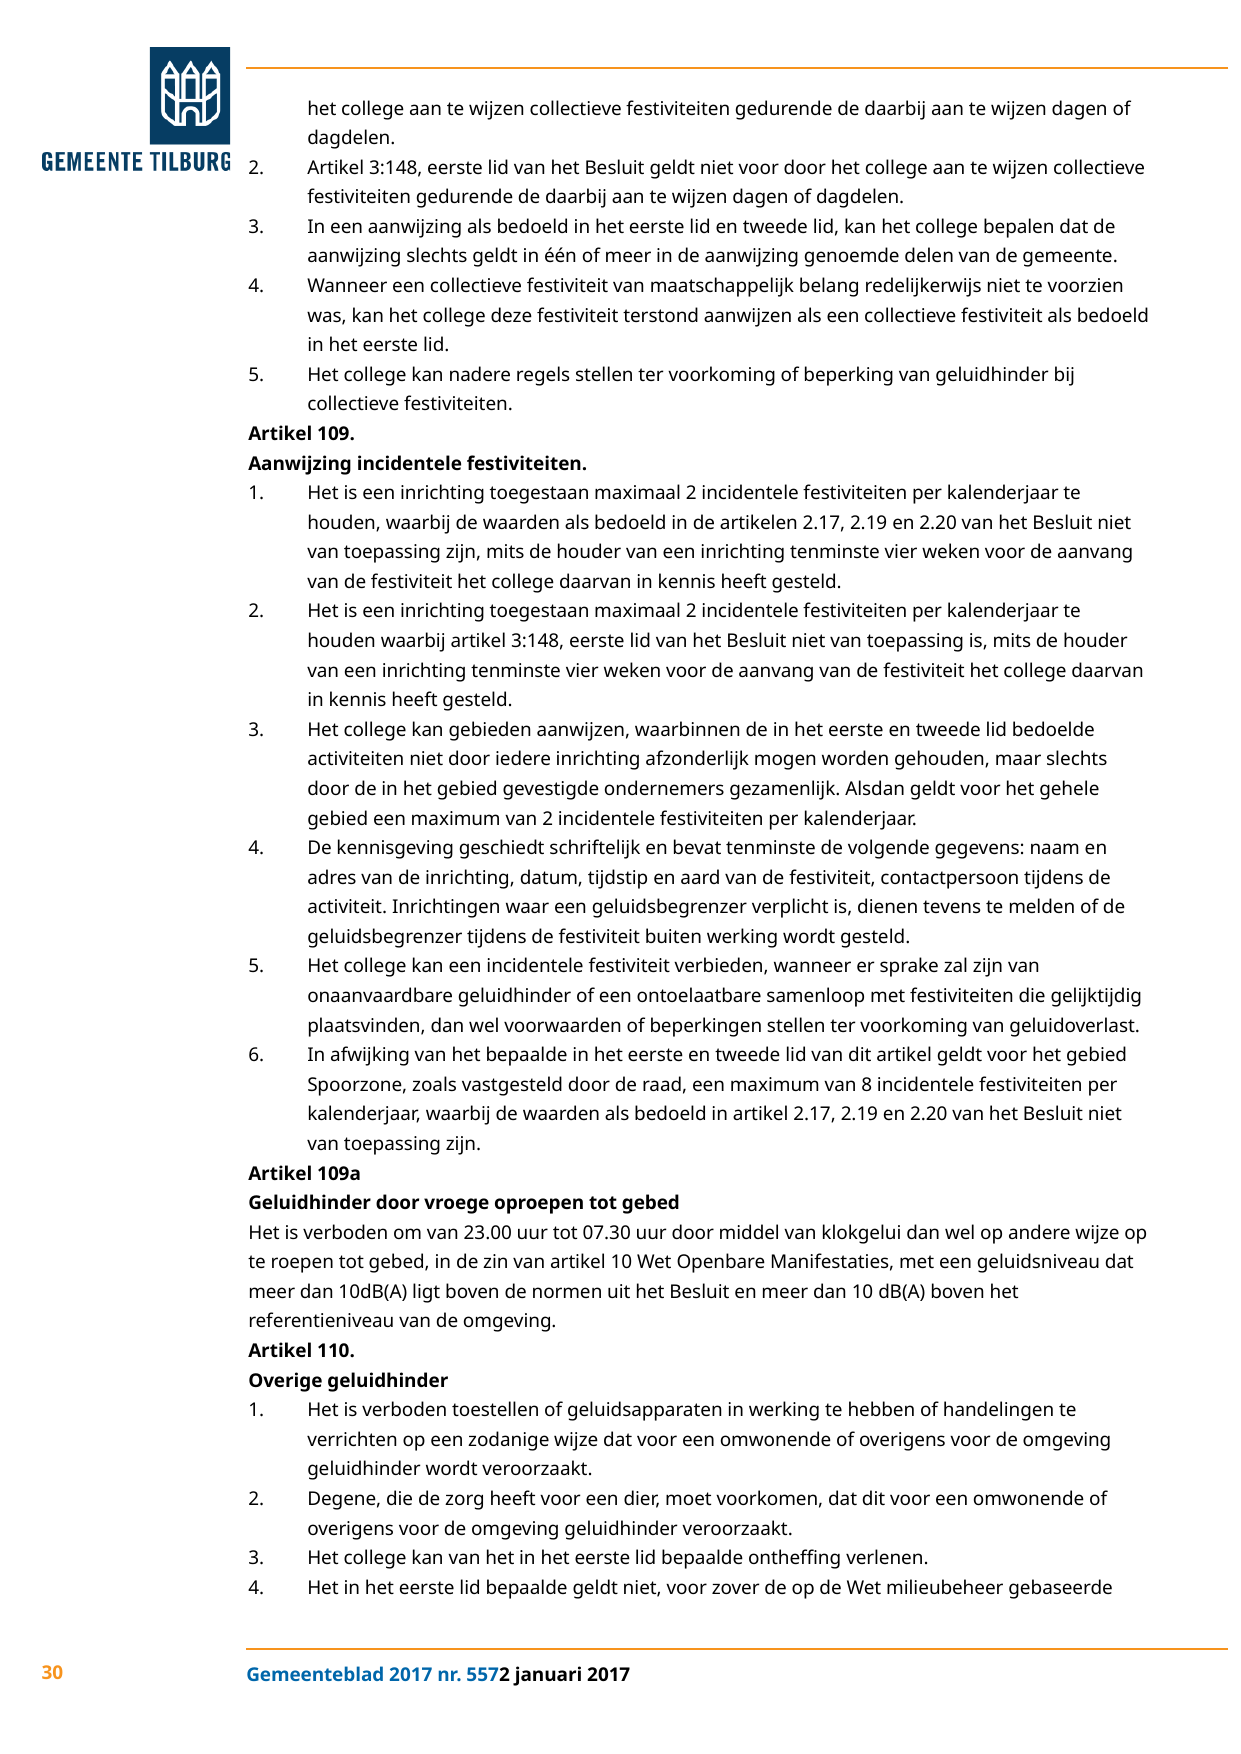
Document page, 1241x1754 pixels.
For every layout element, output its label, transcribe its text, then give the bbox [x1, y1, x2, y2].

text Artikel 109. [248, 420, 1152, 446]
list Artikel 3:148, eerste lid van het Besluit geldt niet voor door het college aan te wijzen collectieve festiviteiten gedurende de daarbij aan te wijzen dagen of dagdelen. [248, 154, 1152, 209]
list Het is verboden toestellen of geluidsapparaten in werking te hebben of handelingen te verrichten op een zodanige wijze dat voor een omwonende of overigens voor de omgeving geluidhinder wordt veroorzaakt. [248, 1396, 1152, 1481]
list De kennisgeving geschiedt schriftelijk en bevat tenminste de volgende gegevens: naam en adres van de inrichting, datum, tijdstip en aard van de festiviteit, contactpersoon tijdens de activiteit. Inrichtingen waar een geluidsbegrenzer verplicht is, dienen tevens te melden of de geluidsbegrenzer tijdens de festiviteit buiten werking wordt gesteld. [248, 834, 1152, 949]
list In een aanwijzing als bedoeld in het eerste lid en tweede lid, kan het college bepalen dat de aanwijzing slechts geldt in één of meer in de aanwijzing genoemde delen van de gemeente. [248, 213, 1152, 268]
list Het college kan van het in het eerste lid bepaalde ontheffing verlenen. [248, 1544, 1152, 1570]
text Geluidhinder door vroege oproepen tot gebed [248, 1189, 1152, 1215]
list Wanneer een collectieve festiviteit van maatschappelijk belang redelijkerwijs niet te voorzien was, kan het college deze festiviteit terstond aanwijzen als een collectieve festiviteit als bedoeld in het eerste lid. [248, 272, 1152, 357]
list Het college kan gebieden aanwijzen, waarbinnen de in het eerste en tweede lid bedoelde activiteiten niet door iedere inrichting afzonderlijk mogen worden gehouden, maar slechts door de in het gebied gevestigde ondernemers gezamenlijk. Alsdan geldt voor het gehele gebied een maximum van 2 incidentele festiviteiten per kalenderjaar. [248, 716, 1152, 831]
text Overige geluidhinder [248, 1367, 1152, 1393]
text Artikel 110. [248, 1337, 1152, 1363]
list het college aan te wijzen collectieve festiviteiten gedurende de daarbij aan te wijzen dagen of dagdelen. [248, 95, 1152, 150]
text Artikel 109a [248, 1160, 1152, 1186]
text Het is verboden om van 23.00 uur tot 07.30 uur door middel van klokgelui dan wel op andere wijze op te roepen tot gebed, in de zin van artikel 10 Wet Openbare Manifestaties, met een geluidsniveau dat meer dan 10dB(A) ligt boven de normen uit het Besluit en meer dan 10 dB(A) boven het referentieniveau van de omgeving. [248, 1219, 1152, 1333]
list Het is een inrichting toegestaan maximaal 2 incidentele festiviteiten per kalenderjaar te houden waarbij artikel 3:148, eerste lid van het Besluit niet van toepassing is, mits de houder van een inrichting tenminste vier weken voor de aanvang van de festiviteit het college daarvan in kennis heeft gesteld. [248, 598, 1152, 712]
list Het college kan nadere regels stellen ter voorkoming of beperking van geluidhinder bij collectieve festiviteiten. [248, 361, 1152, 416]
list Het is een inrichting toegestaan maximaal 2 incidentele festiviteiten per kalenderjaar te houden, waarbij de waarden als bedoeld in de artikelen 2.17, 2.19 en 2.20 van het Besluit niet van toepassing zijn, mits de houder van een inrichting tenminste vier weken voor de aanvang van de festiviteit het college daarvan in kennis heeft gesteld. [248, 479, 1152, 594]
list In afwijking van het bepaalde in het eerste en tweede lid van dit artikel geldt voor het gebied Spoorzone, zoals vastgesteld door de raad, een maximum van 8 incidentele festiviteiten per kalenderjaar, waarbij de waarden als bedoeld in artikel 2.17, 2.19 en 2.20 van het Besluit niet van toepassing zijn. [248, 1041, 1152, 1156]
text Aanwijzing incidentele festiviteiten. [248, 450, 1152, 476]
picture [41, 47, 231, 172]
list Het in het eerste lid bepaalde geldt niet, voor zover de op de Wet milieubeheer gebaseerde [248, 1574, 1152, 1600]
list Degene, die de zorg heeft voor een dier, moet voorkomen, dat dit voor een omwonende of overigens voor de omgeving geluidhinder veroorzaakt. [248, 1485, 1152, 1541]
list Het college kan een incidentele festiviteit verbieden, wanneer er sprake zal zijn van onaanvaardbare geluidhinder of een ontoelaatbare samenloop met festiviteiten die gelijktijdig plaatsvinden, dan wel voorwaarden of beperkingen stellen ter voorkoming van geluidoverlast. [248, 953, 1152, 1038]
